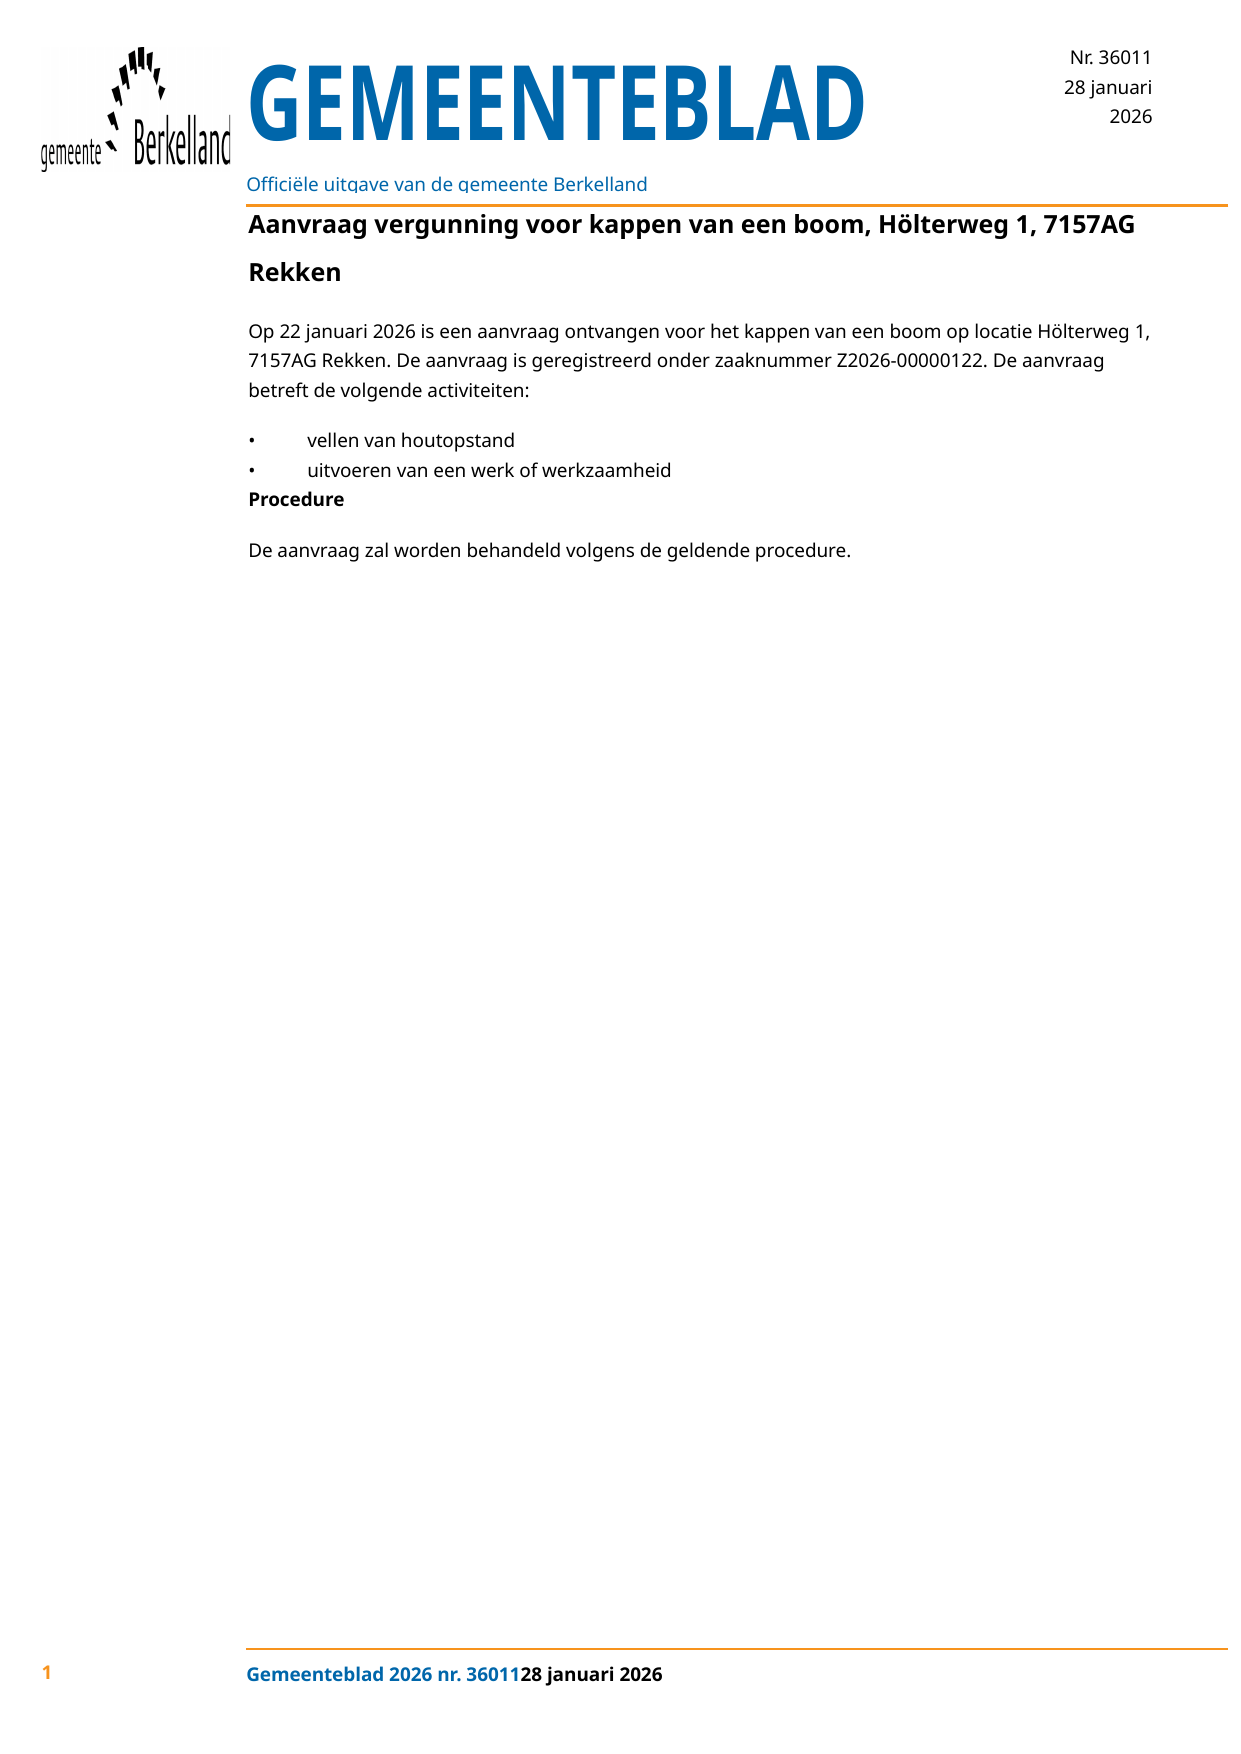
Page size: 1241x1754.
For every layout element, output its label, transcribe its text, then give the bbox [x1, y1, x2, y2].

picture [41, 47, 231, 172]
list uitvoeren van een werk of werkzaamheid [248, 457, 1152, 483]
list vellen van houtopstand [248, 427, 1152, 453]
text Op 22 januari 2026 is een aanvraag ontvangen voor het kappen van een boom op locatie Hölterweg 1, 7157AG Rekken. De aanvraag is geregistreerd onder zaaknummer Z2026-00000122. De aanvraag betreft de volgende activiteiten: [248, 318, 1152, 403]
text Aanvraag vergunning voor kappen van een boom, Hölterweg 1, 7157AG Rekken [248, 207, 1152, 288]
text De aanvraag zal worden behandeld volgens de geldende procedure. [248, 537, 1152, 563]
text Procedure [248, 487, 1152, 512]
